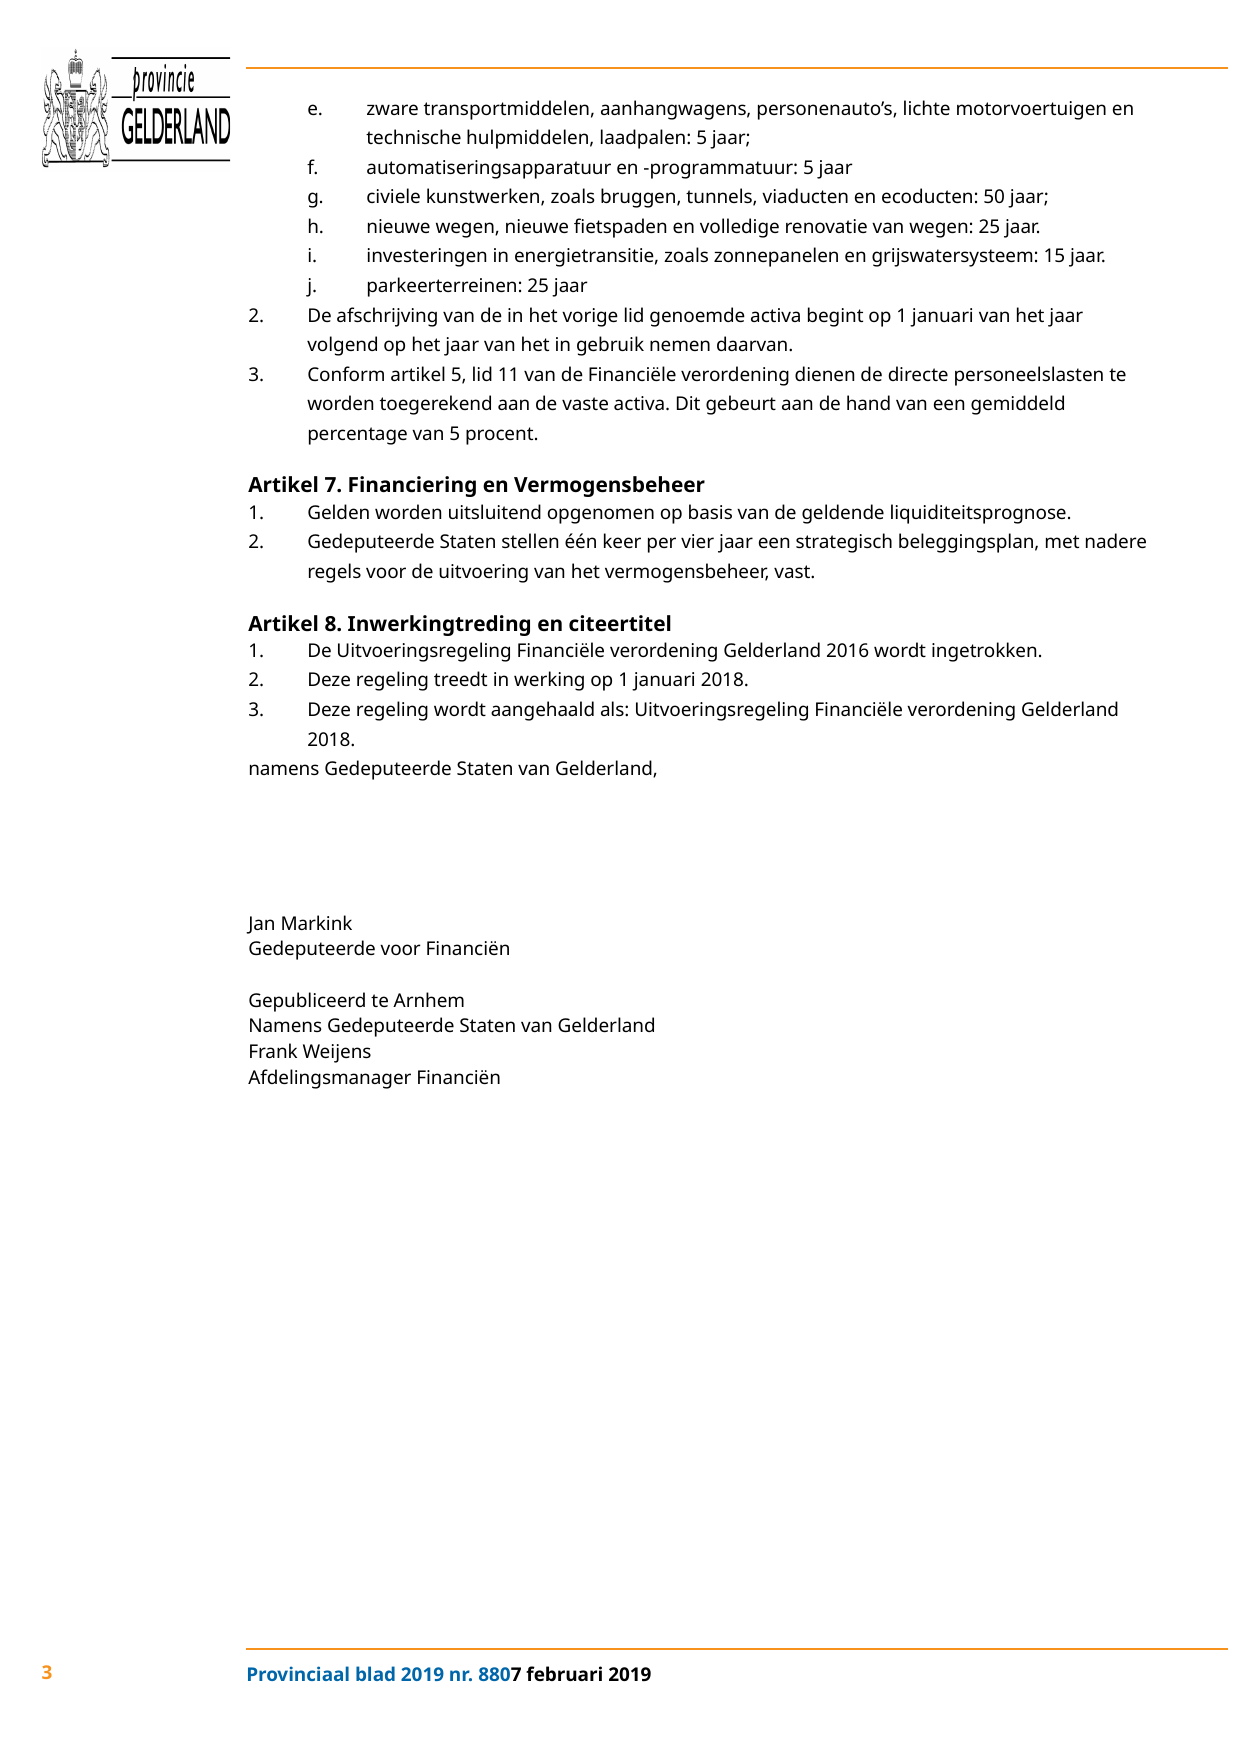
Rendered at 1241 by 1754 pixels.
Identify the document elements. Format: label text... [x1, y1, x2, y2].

list nieuwe wegen, nieuwe fietspaden en volledige renovatie van wegen: 25 jaar. [307, 213, 1152, 239]
picture [41, 47, 231, 172]
list Gelden worden uitsluitend opgenomen op basis van de geldende liquiditeitsprognose. [248, 499, 1152, 525]
text namens Gedeputeerde Staten van Gelderland, [248, 755, 1152, 781]
list Conform artikel 5, lid 11 van de Financiële verordening dienen de directe personeelslasten te worden toegerekend aan de vaste activa. Dit gebeurt aan de hand van een gemiddeld percentage van 5 procent. [248, 361, 1152, 446]
list Gedeputeerde Staten stellen één keer per vier jaar een strategisch beleggingsplan, met nadere regels voor de uitvoering van het vermogensbeheer, vast. [248, 529, 1152, 584]
text Jan Markink [248, 910, 1152, 936]
text Gepubliceerd te Arnhem [248, 987, 1152, 1013]
list civiele kunstwerken, zoals bruggen, tunnels, viaducten en ecoducten: 50 jaar; [307, 183, 1152, 209]
list zware transportmiddelen, aanhangwagens, personenauto’s, lichte motorvoertuigen en technische hulpmiddelen, laadpalen: 5 jaar; [307, 95, 1152, 150]
text Frank Weijens [248, 1038, 1152, 1064]
list De Uitvoeringsregeling Financiële verordening Gelderland 2016 wordt ingetrokken. [248, 637, 1152, 663]
text Afdelingsmanager Financiën [248, 1064, 1152, 1090]
text Gedeputeerde voor Financiën [248, 936, 1152, 961]
list automatiseringsapparatuur en -programmatuur: 5 jaar [307, 154, 1152, 180]
text Artikel 8. Inwerkingtreding en citeertitel [248, 609, 1152, 637]
list parkeerterreinen: 25 jaar [307, 272, 1152, 298]
list Deze regeling treedt in werking op 1 januari 2018. [248, 667, 1152, 692]
text Artikel 7. Financiering en Vermogensbeheer [248, 471, 1152, 499]
list Deze regeling wordt aangehaald als: Uitvoeringsregeling Financiële verordening Gelderland 2018. [248, 696, 1152, 752]
list De afschrijving van de in het vorige lid genoemde activa begint op 1 januari van het jaar volgend op het jaar van het in gebruik nemen daarvan. [248, 302, 1152, 357]
text Namens Gedeputeerde Staten van Gelderland [248, 1013, 1152, 1038]
list investeringen in energietransitie, zoals zonnepanelen en grijswatersysteem: 15 jaar. [307, 243, 1152, 268]
